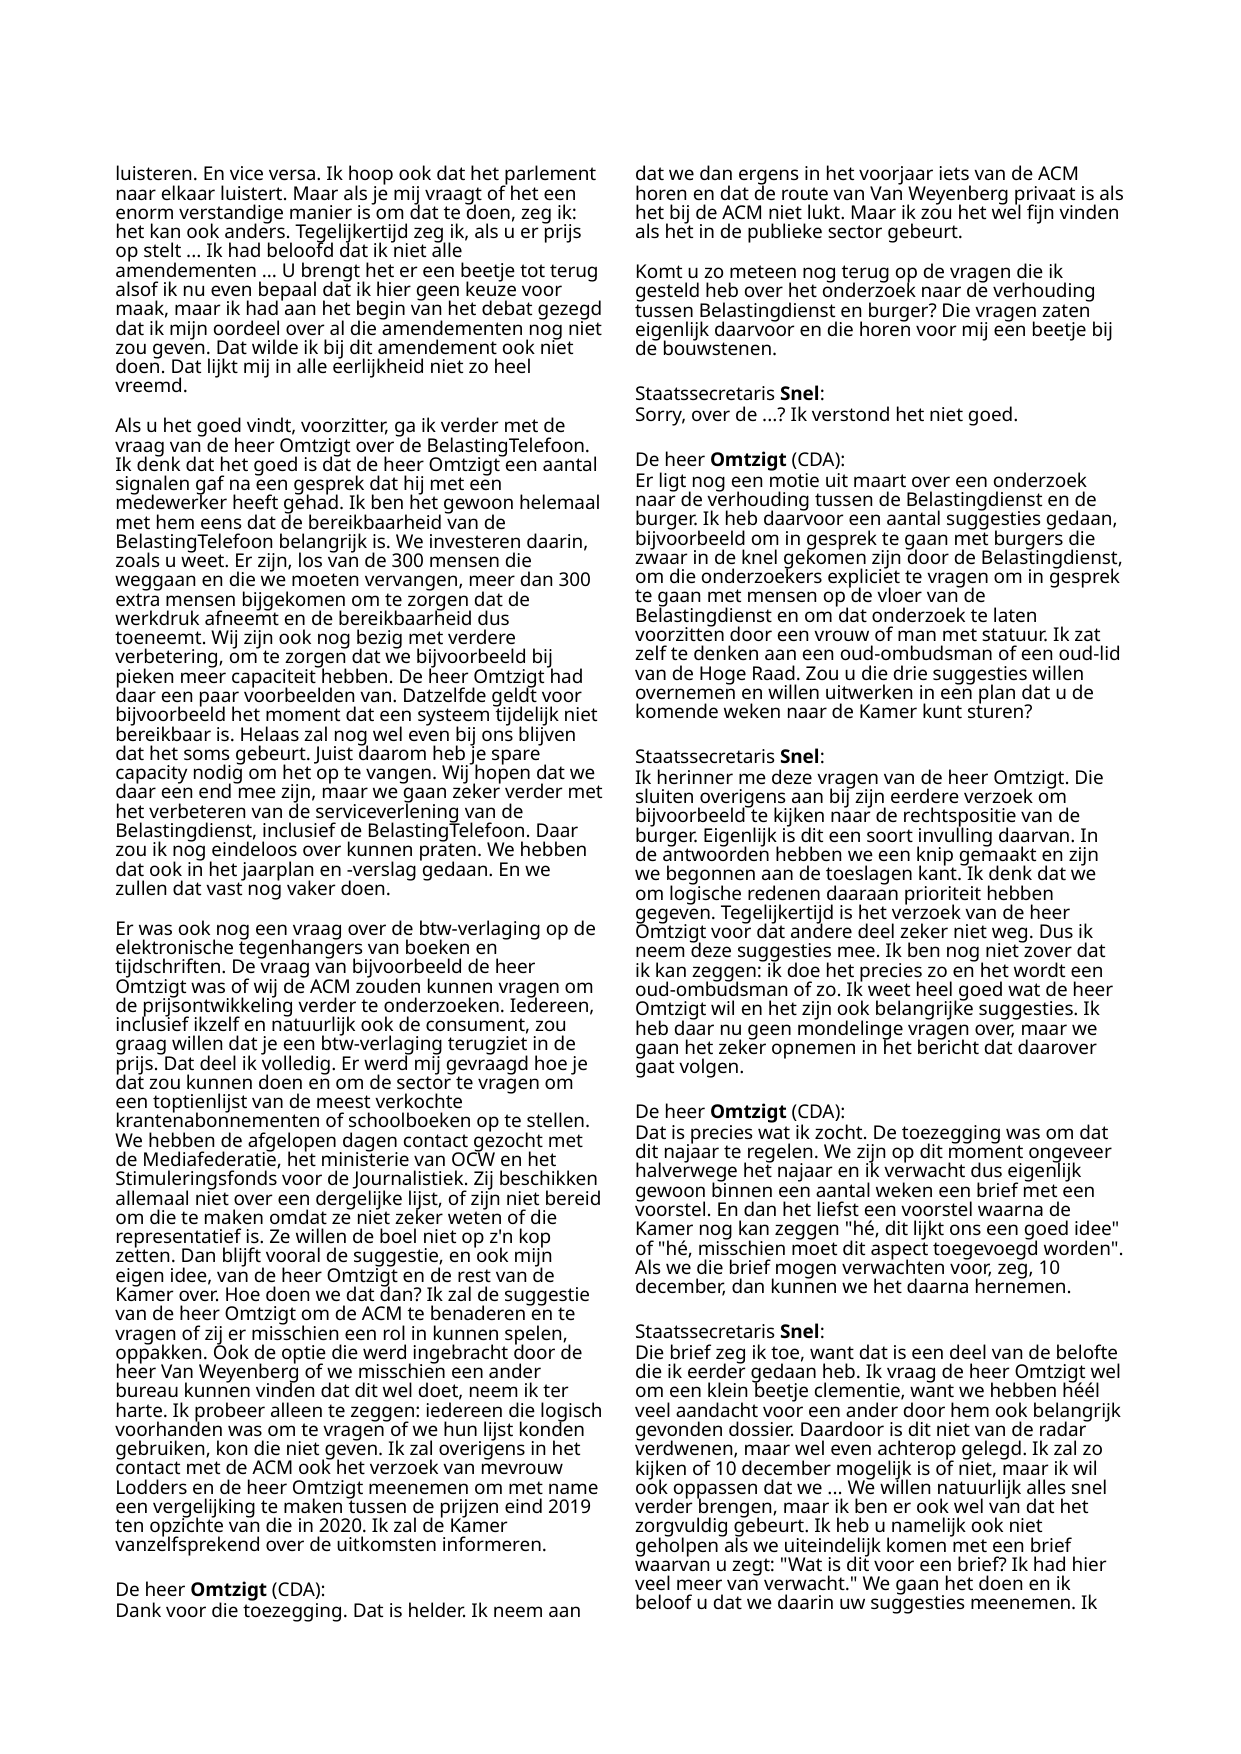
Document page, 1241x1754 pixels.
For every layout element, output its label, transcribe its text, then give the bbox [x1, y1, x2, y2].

text Dank voor die toezegging. Dat is helder. Ik neem aan [115, 1602, 605, 1622]
text dat we dan ergens in het voorjaar iets van de ACM horen en dat de route van Van Weyenberg privaat is als het bij de ACM niet lukt. Maar ik zou het wel fijn vinden als het in de publieke sector gebeurt. [635, 165, 1125, 242]
text Als u het goed vindt, voorzitter, ga ik verder met de vraag van de heer Omtzigt over de BelastingTelefoon. Ik denk dat het goed is dat de heer Omtzigt een aantal signalen gaf na een gesprek dat hij met een medewerker heeft gehad. Ik ben het gewoon helemaal met hem eens dat de bereikbaarheid van de BelastingTelefoon belangrijk is. We investeren daarin, zoals u weet. Er zijn, los van de 300 mensen die weggaan en die we moeten vervangen, meer dan 300 extra mensen bijgekomen om te zorgen dat de werkdruk afneemt en de bereikbaarheid dus toeneemt. Wij zijn ook nog bezig met verdere verbetering, om te zorgen dat we bijvoorbeeld bij pieken meer capaciteit hebben. De heer Omtzigt had daar een paar voorbeelden van. Datzelfde geldt voor bijvoorbeeld het moment dat een systeem tijdelijk niet bereikbaar is. Helaas zal nog wel even bij ons blijven dat het soms gebeurt. Juist daarom heb je spare capacity nodig om het op te vangen. Wij hopen dat we daar een end mee zijn, maar we gaan zeker verder met het verbeteren van de serviceverlening van de Belastingdienst, inclusief de BelastingTelefoon. Daar zou ik nog eindeloos over kunnen praten. We hebben dat ook in het jaarplan en -verslag gedaan. En we zullen dat vast nog vaker doen. [115, 417, 605, 899]
text Ik herinner me deze vragen van de heer Omtzigt. Die sluiten overigens aan bij zijn eerdere verzoek om bijvoorbeeld te kijken naar de rechtspositie van de burger. Eigenlijk is dit een soort invulling daarvan. In de antwoorden hebben we een knip gemaakt en zijn we begonnen aan de toeslagen kant. Ik denk dat we om logische redenen daaraan prioriteit hebben gegeven. Tegelijkertijd is het verzoek van de heer Omtzigt voor dat andere deel zeker niet weg. Dus ik neem deze suggesties mee. Ik ben nog niet zover dat ik kan zeggen: ik doe het precies zo en het wordt een oud-ombudsman of zo. Ik weet heel goed wat de heer Omtzigt wil en het zijn ook belangrijke suggesties. Ik heb daar nu geen mondelinge vragen over, maar we gaan het zeker opnemen in het bericht dat daarover gaat volgen. [635, 769, 1125, 1077]
text Die brief zeg ik toe, want dat is een deel van de belofte die ik eerder gedaan heb. Ik vraag de heer Omtzigt wel om een klein beetje clementie, want we hebben héél veel aandacht voor een ander door hem ook belangrijk gevonden dossier. Daardoor is dit niet van de radar verdwenen, maar wel even achterop gelegd. Ik zal zo kijken of 10 december mogelijk is of niet, maar ik wil ook oppassen dat we ... We willen natuurlijk alles snel verder brengen, maar ik ben er ook wel van dat het zorgvuldig gebeurt. Ik heb u namelijk ook niet geholpen als we uiteindelijk komen met een brief waarvan u zegt: "Wat is dit voor een brief? Ik had hier veel meer van verwacht." We gaan het doen en ik beloof u dat we daarin uw suggesties meenemen. Ik [635, 1344, 1125, 1614]
text De heer Omtzigt (CDA): [115, 1577, 605, 1602]
text Dat is precies wat ik zocht. De toezegging was om dat dit najaar te regelen. We zijn op dit moment ongeveer halverwege het najaar en ik verwacht dus eigenlijk gewoon binnen een aantal weken een brief met een voorstel. En dan het liefst een voorstel waarna de Kamer nog kan zeggen "hé, dit lijkt ons een goed idee" of "hé, misschien moet dit aspect toegevoegd worden". Als we die brief mogen verwachten voor, zeg, 10 december, dan kunnen we het daarna hernemen. [635, 1124, 1125, 1297]
text Staatssecretaris Snel: [635, 380, 1125, 406]
text luisteren. En vice versa. Ik hoop ook dat het parlement naar elkaar luistert. Maar als je mij vraagt of het een enorm verstandige manier is om dat te doen, zeg ik: het kan ook anders. Tegelijkertijd zeg ik, als u er prijs op stelt ... Ik had beloofd dat ik niet alle amendementen ... U brengt het er een beetje tot terug alsof ik nu even bepaal dat ik hier geen keuze voor maak, maar ik had aan het begin van het debat gezegd dat ik mijn oordeel over al die amendementen nog niet zou geven. Dat wilde ik bij dit amendement ook niet doen. Dat lijkt mij in alle eerlijkheid niet zo heel vreemd. [115, 165, 605, 397]
text Sorry, over de ...? Ik verstond het niet goed. [635, 406, 1125, 425]
text Er was ook nog een vraag over de btw-verlaging op de elektronische tegenhangers van boeken en tijdschriften. De vraag van bijvoorbeeld de heer Omtzigt was of wij de ACM zouden kunnen vragen om de prijsontwikkeling verder te onderzoeken. Iedereen, inclusief ikzelf en natuurlijk ook de consument, zou graag willen dat je een btw-verlaging terugziet in de prijs. Dat deel ik volledig. Er werd mij gevraagd hoe je dat zou kunnen doen en om de sector te vragen om een toptienlijst van de meest verkochte krantenabonnementen of schoolboeken op te stellen. We hebben de afgelopen dagen contact gezocht met de Mediafederatie, het ministerie van OCW en het Stimuleringsfonds voor de Journalistiek. Zij beschikken allemaal niet over een dergelijke lijst, of zijn niet bereid om die te maken omdat ze niet zeker weten of die representatief is. Ze willen de boel niet op z'n kop zetten. Dan blijft vooral de suggestie, en ook mijn eigen idee, van de heer Omtzigt en de rest van de Kamer over. Hoe doen we dat dan? Ik zal de suggestie van de heer Omtzigt om de ACM te benaderen en te vragen of zij er misschien een rol in kunnen spelen, oppakken. Ook de optie die werd ingebracht door de heer Van Weyenberg of we misschien een ander bureau kunnen vinden dat dit wel doet, neem ik ter harte. Ik probeer alleen te zeggen: iedereen die logisch voorhanden was om te vragen of we hun lijst konden gebruiken, kon die niet geven. Ik zal overigens in het contact met de ACM ook het verzoek van mevrouw Lodders en de heer Omtzigt meenemen om met name een vergelijking te maken tussen de prijzen eind 2019 ten opzichte van die in 2020. Ik zal de Kamer vanzelfsprekend over de uitkomsten informeren. [115, 920, 605, 1556]
text Staatssecretaris Snel: [635, 743, 1125, 769]
text Komt u zo meteen nog terug op de vragen die ik gesteld heb over het onderzoek naar de verhouding tussen Belastingdienst en burger? Die vragen zaten eigenlijk daarvoor en die horen voor mij een beetje bij de bouwstenen. [635, 263, 1125, 359]
text Staatssecretaris Snel: [635, 1318, 1125, 1344]
text De heer Omtzigt (CDA): [635, 1098, 1125, 1124]
text De heer Omtzigt (CDA): [635, 446, 1125, 472]
text Er ligt nog een motie uit maart over een onderzoek naar de verhouding tussen de Belastingdienst en de burger. Ik heb daarvoor een aantal suggesties gedaan, bijvoorbeeld om in gesprek te gaan met burgers die zwaar in de knel gekomen zijn door de Belastingdienst, om die onderzoekers expliciet te vragen om in gesprek te gaan met mensen op de vloer van de Belastingdienst en om dat onderzoek te laten voorzitten door een vrouw of man met statuur. Ik zat zelf te denken aan een oud-ombudsman of een oud-lid van de Hoge Raad. Zou u die drie suggesties willen overnemen en willen uitwerken in een plan dat u de komende weken naar de Kamer kunt sturen? [635, 472, 1125, 722]
